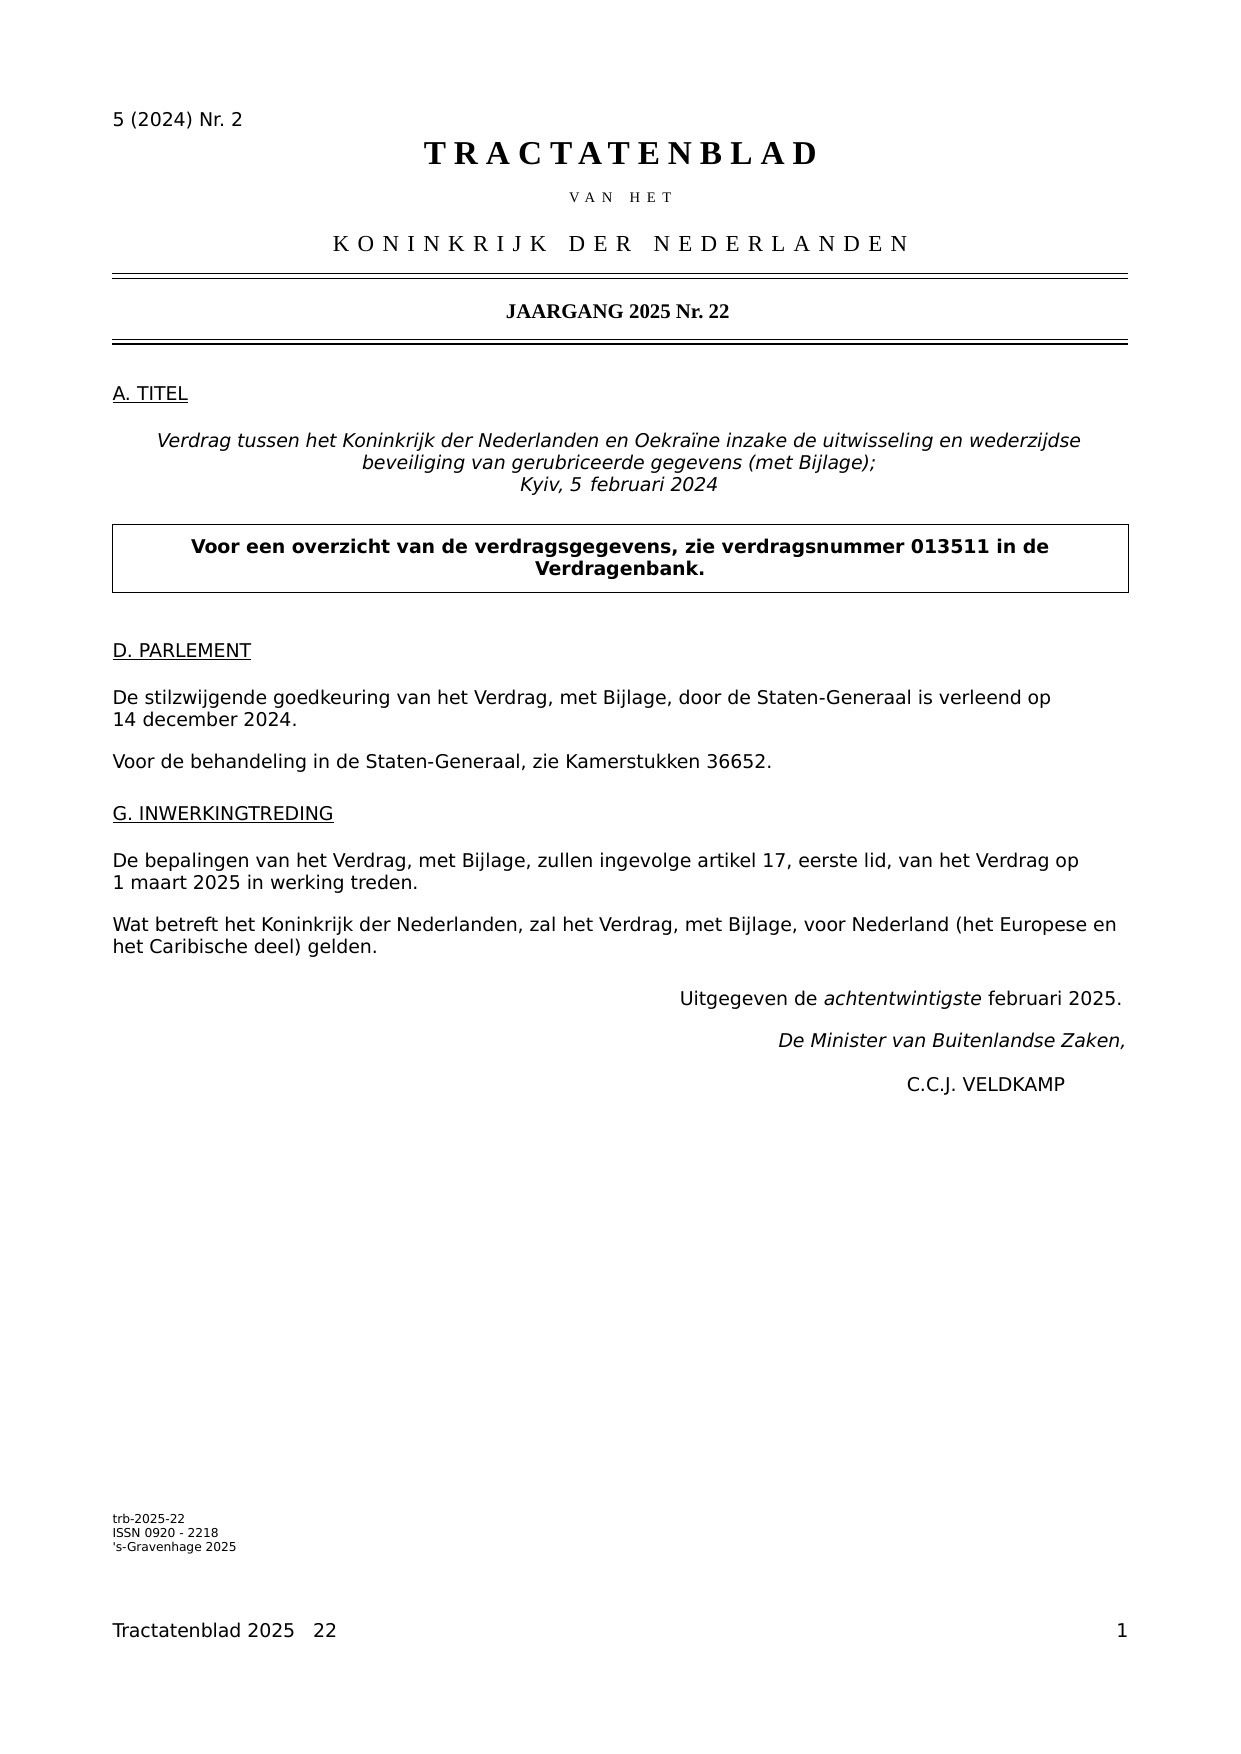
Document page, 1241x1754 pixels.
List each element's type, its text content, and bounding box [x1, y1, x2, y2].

text De bepalingen van het Verdrag, met Bijlage, zullen ingevolge artikel 17, eerste lid, van het Verdrag op 1 maart 2025 in werking treden. [112, 850, 1128, 894]
text De Minister van Buitenlandse Zaken, C.C.J. VELDKAMP [112, 1030, 1128, 1096]
text ISSN 0920 - 2218 [112, 1526, 346, 1540]
text KONINKRIJK DER NEDERLANDEN [112, 229, 1128, 256]
subtitle G. INWERKINGTREDING [112, 803, 1128, 825]
text Wat betreft het Koninkrijk der Nederlanden, zal het Verdrag, met Bijlage, voor Nederland (het Europese en het Caribische deel) gelden. [112, 914, 1128, 958]
text trb-2025-22 [112, 1512, 346, 1526]
subtitle D. PARLEMENT [112, 640, 1128, 662]
text JAARGANG 2025 Nr. 22 [112, 299, 1128, 323]
text 's-Gravenhage 2025 [112, 1540, 346, 1554]
text VAN HET [112, 189, 1128, 206]
text Kyiv, 5 februari 2024 [112, 474, 1128, 496]
text TRACTATENBLAD [112, 133, 1128, 172]
text 5 (2024) Nr. 2 [112, 109, 1128, 131]
text De stilzwijgende goedkeuring van het Verdrag, met Bijlage, door de Staten-Generaal is verleend op 14 december 2024. [112, 687, 1128, 731]
text Voor de behandeling in de Staten-Generaal, zie Kamerstukken 36652. [112, 751, 1128, 773]
subtitle A. TITEL [112, 383, 1128, 405]
text Verdrag tussen het Koninkrijk der Nederlanden en Oekraïne inzake de uitwisseling en wederzijdse beveiliging van gerubriceerde gegevens (met Bijlage); [112, 430, 1128, 474]
text Uitgegeven de achtentwintigste februari 2025. [112, 988, 1128, 1010]
